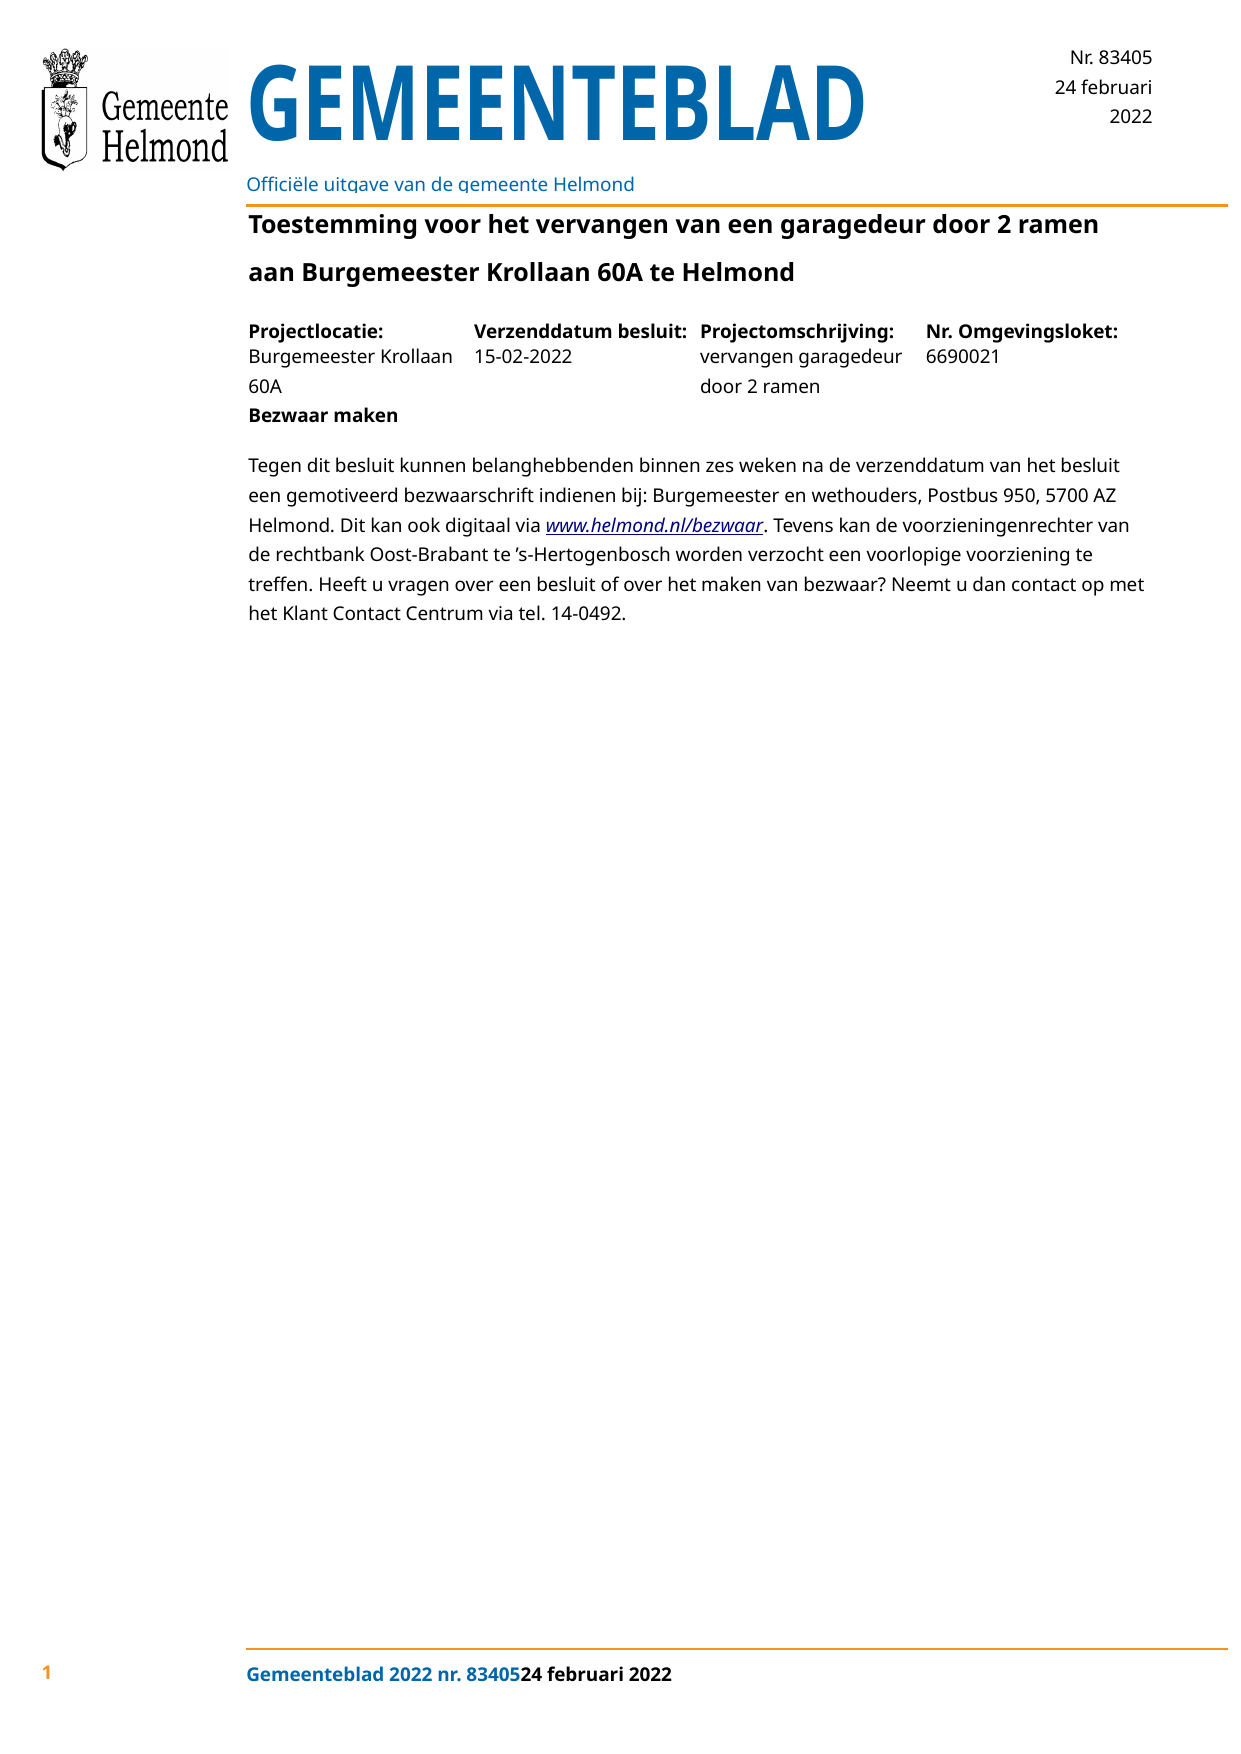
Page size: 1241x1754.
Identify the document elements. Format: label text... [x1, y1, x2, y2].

table_cell Burgemeester Krollaan 60A [248, 344, 474, 399]
table_cell vervangen garagedeur door 2 ramen [700, 344, 926, 399]
picture [41, 47, 231, 172]
table_header Verzenddatum besluit: [474, 318, 700, 344]
text Tegen dit besluit kunnen belanghebbenden binnen zes weken na de verzenddatum van het besluit een gemotiveerd bezwaarschrift indienen bij: Burgemeester en wethouders, Postbus 950, 5700 AZ Helmond. Dit kan ook digitaal via www.helmond.nl/bezwaar. Tevens kan de voorzieningenrechter van de rechtbank Oost-Brabant te ’s-Hertogenbosch worden verzocht een voorlopige voorziening te treffen. Heeft u vragen over een besluit of over het maken van bezwaar? Neemt u dan contact op met het Klant Contact Centrum via tel. 14-0492. [248, 453, 1152, 626]
table_header Nr. Omgevingsloket: [926, 318, 1152, 344]
table_header Projectlocatie: [248, 318, 474, 344]
table_cell 6690021 [926, 344, 1152, 399]
text Bezwaar maken [248, 402, 1152, 428]
table_header Projectomschrijving: [700, 318, 926, 344]
text Toestemming voor het vervangen van een garagedeur door 2 ramen aan Burgemeester Krollaan 60A te Helmond [248, 207, 1152, 288]
table_cell 15-02-2022 [474, 344, 700, 399]
